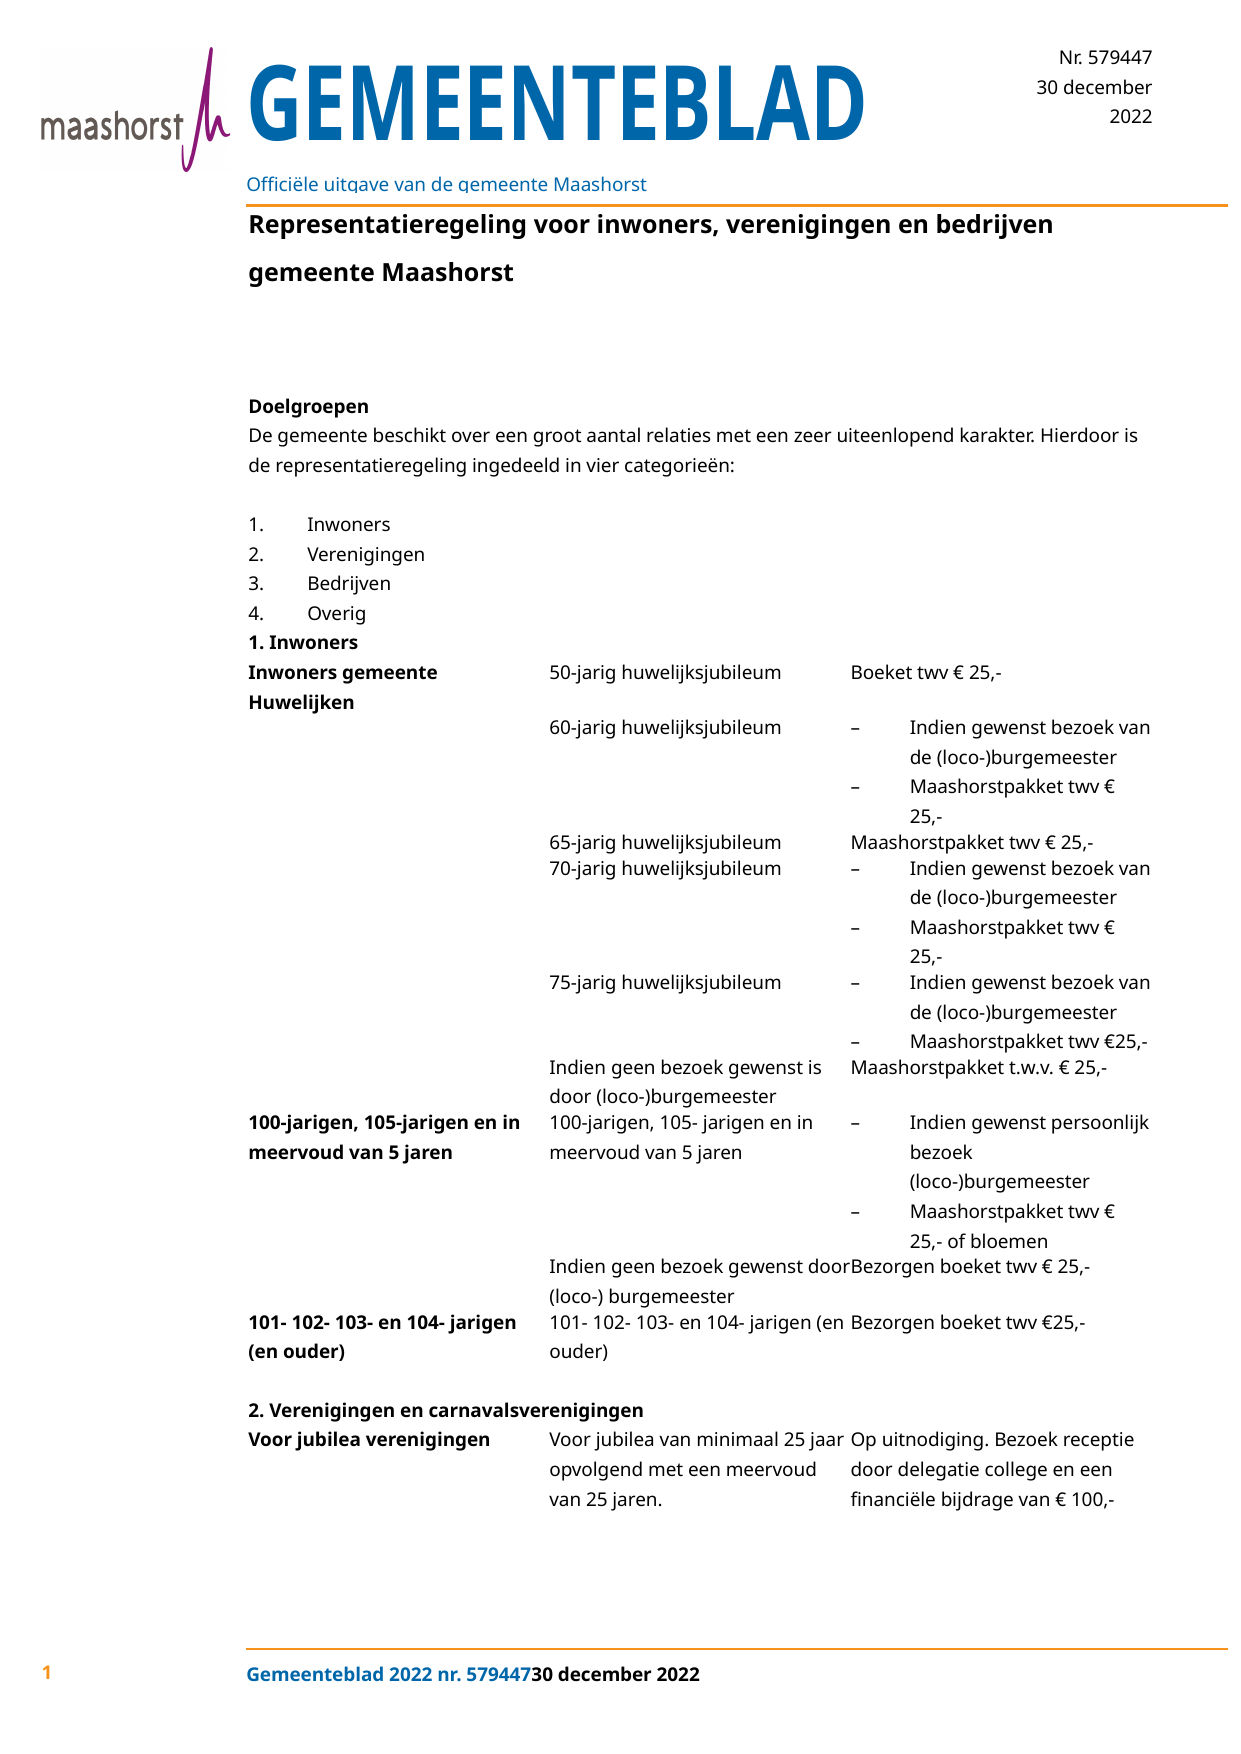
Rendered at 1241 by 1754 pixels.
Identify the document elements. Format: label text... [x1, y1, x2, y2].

table_header Inwoners gemeente Huwelijken [248, 659, 549, 714]
table_cell Maashorstpakket t.w.v. € 25,- [850, 1054, 1152, 1109]
table_cell Indien gewenst bezoek van de (loco-)burgemeester Maashorstpakket twv €25,- [850, 969, 1152, 1054]
picture [41, 47, 231, 172]
table_header Voor jubilea van minimaal 25 jaar opvolgend met een meervoud van 25 jaren. [549, 1427, 850, 1512]
table_cell [248, 1054, 549, 1109]
table_cell 70-jarig huwelijksjubileum [549, 855, 850, 969]
table_cell Indien geen bezoek gewenst is door (loco-)burgemeester [549, 1054, 850, 1109]
table_cell 101- 102- 103- en 104- jarigen (en ouder) [248, 1309, 549, 1364]
list Verenigingen [248, 541, 1152, 567]
table_cell 100-jarigen, 105- jarigen en in meervoud van 5 jaren [549, 1110, 850, 1253]
text Doelgroepen [248, 393, 1152, 419]
table_cell [248, 829, 549, 855]
table_cell 60-jarig huwelijksjubileum [549, 715, 850, 829]
table_cell [248, 715, 549, 829]
table_header Voor jubilea verenigingen [248, 1427, 549, 1512]
table_cell Maashorstpakket twv € 25,- [850, 829, 1152, 855]
table_cell 101- 102- 103- en 104- jarigen (en ouder) [549, 1309, 850, 1364]
table_cell Indien gewenst bezoek van de (loco-)burgemeester Maashorstpakket twv € 25,- [850, 855, 1152, 969]
table_cell [248, 855, 549, 969]
table_cell Indien gewenst persoonlijk bezoek (loco-)burgemeester Maashorstpakket twv € 25,- of bloemen [850, 1110, 1152, 1253]
table_cell Bezorgen boeket twv € 25,- [850, 1254, 1152, 1309]
table_header 50-jarig huwelijksjubileum [549, 659, 850, 714]
table_header Boeket twv € 25,- [850, 659, 1152, 714]
list Inwoners [248, 511, 1152, 537]
text De gemeente beschikt over een groot aantal relaties met een zeer uiteenlopend karakter. Hierdoor is de representatieregeling ingedeeld in vier categorieën: [248, 422, 1152, 478]
table_cell Indien gewenst bezoek van de (loco-)burgemeester Maashorstpakket twv € 25,- [850, 715, 1152, 829]
table_cell [248, 1254, 549, 1309]
table_cell 100-jarigen, 105-jarigen en in meervoud van 5 jaren [248, 1110, 549, 1253]
text 1. Inwoners [248, 629, 1152, 655]
table_header Op uitnodiging. Bezoek receptie door delegatie college en een financiële bijdrage van € 100,- [850, 1427, 1152, 1512]
table_cell Indien geen bezoek gewenst door (loco-) burgemeester [549, 1254, 850, 1309]
table_cell [248, 969, 549, 1054]
list Overig [248, 600, 1152, 626]
text 2. Verenigingen en carnavalsverenigingen [248, 1397, 1152, 1423]
text Representatieregeling voor inwoners, verenigingen en bedrijven gemeente Maashorst [248, 207, 1152, 288]
table_cell 75-jarig huwelijksjubileum [549, 969, 850, 1054]
table_cell 65-jarig huwelijksjubileum [549, 829, 850, 855]
table_cell Bezorgen boeket twv €25,- [850, 1309, 1152, 1364]
list Bedrijven [248, 570, 1152, 596]
